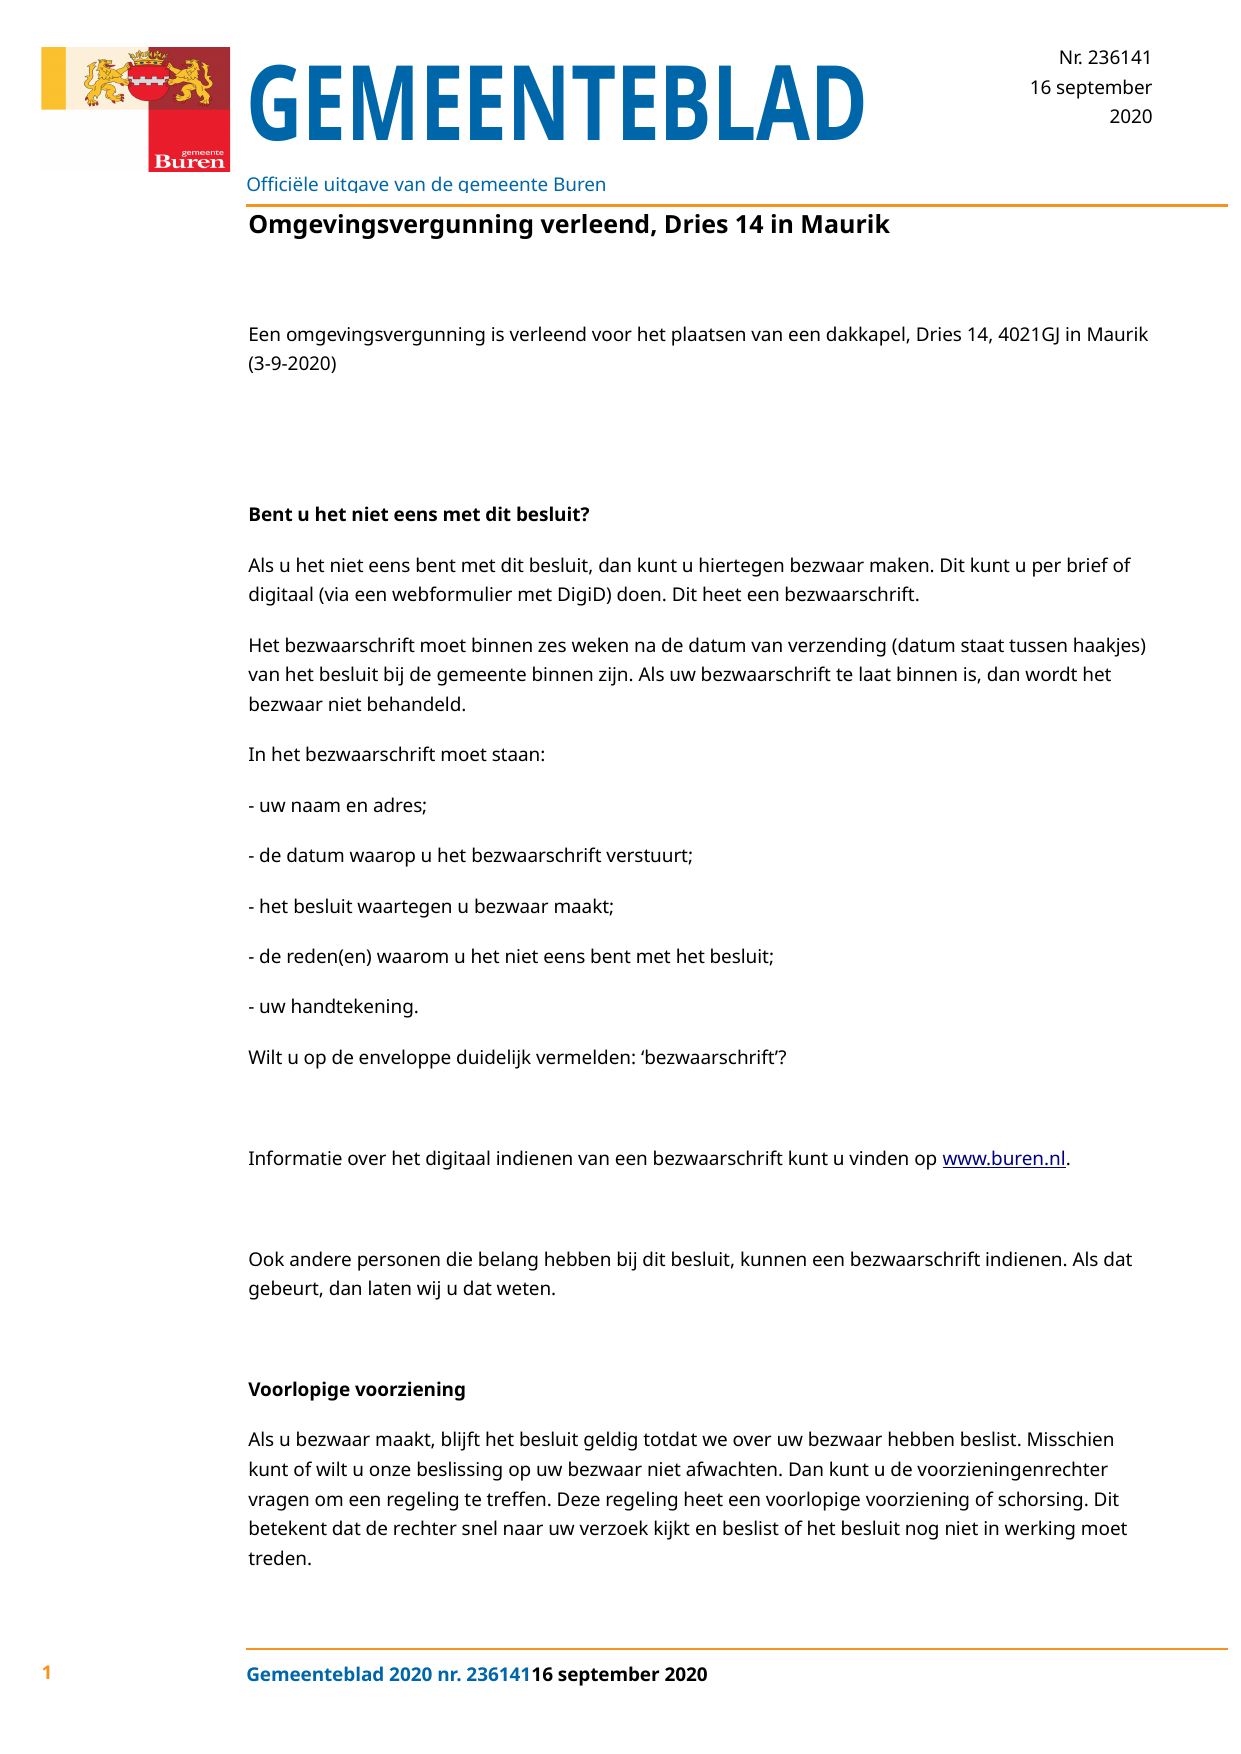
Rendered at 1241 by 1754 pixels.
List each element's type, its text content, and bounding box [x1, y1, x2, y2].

picture [41, 47, 231, 172]
text Het bezwaarschrift moet binnen zes weken na de datum van verzending (datum staat tussen haakjes) van het besluit bij de gemeente binnen zijn. Als uw bezwaarschrift te laat binnen is, dan wordt het bezwaar niet behandeld. [248, 632, 1152, 717]
text - uw naam en adres; [248, 792, 1152, 818]
text Voorlopige voorziening [248, 1376, 1152, 1402]
text Ook andere personen die belang hebben bij dit besluit, kunnen een bezwaarschrift indienen. Als dat gebeurt, dan laten wij u dat weten. [248, 1246, 1152, 1301]
text Bent u het niet eens met dit besluit? [248, 502, 1152, 527]
text Als u het niet eens bent met dit besluit, dan kunt u hiertegen bezwaar maken. Dit kunt u per brief of digitaal (via een webformulier met DigiD) doen. Dit heet een bezwaarschrift. [248, 552, 1152, 607]
text Wilt u op de enveloppe duidelijk vermelden: ‘bezwaarschrift’? [248, 1044, 1152, 1070]
text - het besluit waartegen u bezwaar maakt; [248, 893, 1152, 918]
text Informatie over het digitaal indienen van een bezwaarschrift kunt u vinden op www.buren.nl. [248, 1145, 1152, 1171]
text In het bezwaarschrift moet staan: [248, 742, 1152, 767]
text Als u bezwaar maakt, blijft het besluit geldig totdat we over uw bezwaar hebben beslist. Misschien kunt of wilt u onze beslissing op uw bezwaar niet afwachten. Dan kunt u de voorzieningenrechter vragen om een regeling te treffen. Deze regeling heet een voorlopige voorziening of schorsing. Dit betekent dat de rechter snel naar uw verzoek kijkt en beslist of het besluit nog niet in werking moet treden. [248, 1427, 1152, 1571]
text Een omgevingsvergunning is verleend voor het plaatsen van een dakkapel, Dries 14, 4021GJ in Maurik (3-9-2020) [248, 321, 1152, 376]
text Omgevingsvergunning verleend, Dries 14 in Maurik [248, 207, 1152, 241]
text - de datum waarop u het bezwaarschrift verstuurt; [248, 842, 1152, 868]
text - de reden(en) waarom u het niet eens bent met het besluit; [248, 943, 1152, 969]
text - uw handtekening. [248, 994, 1152, 1019]
